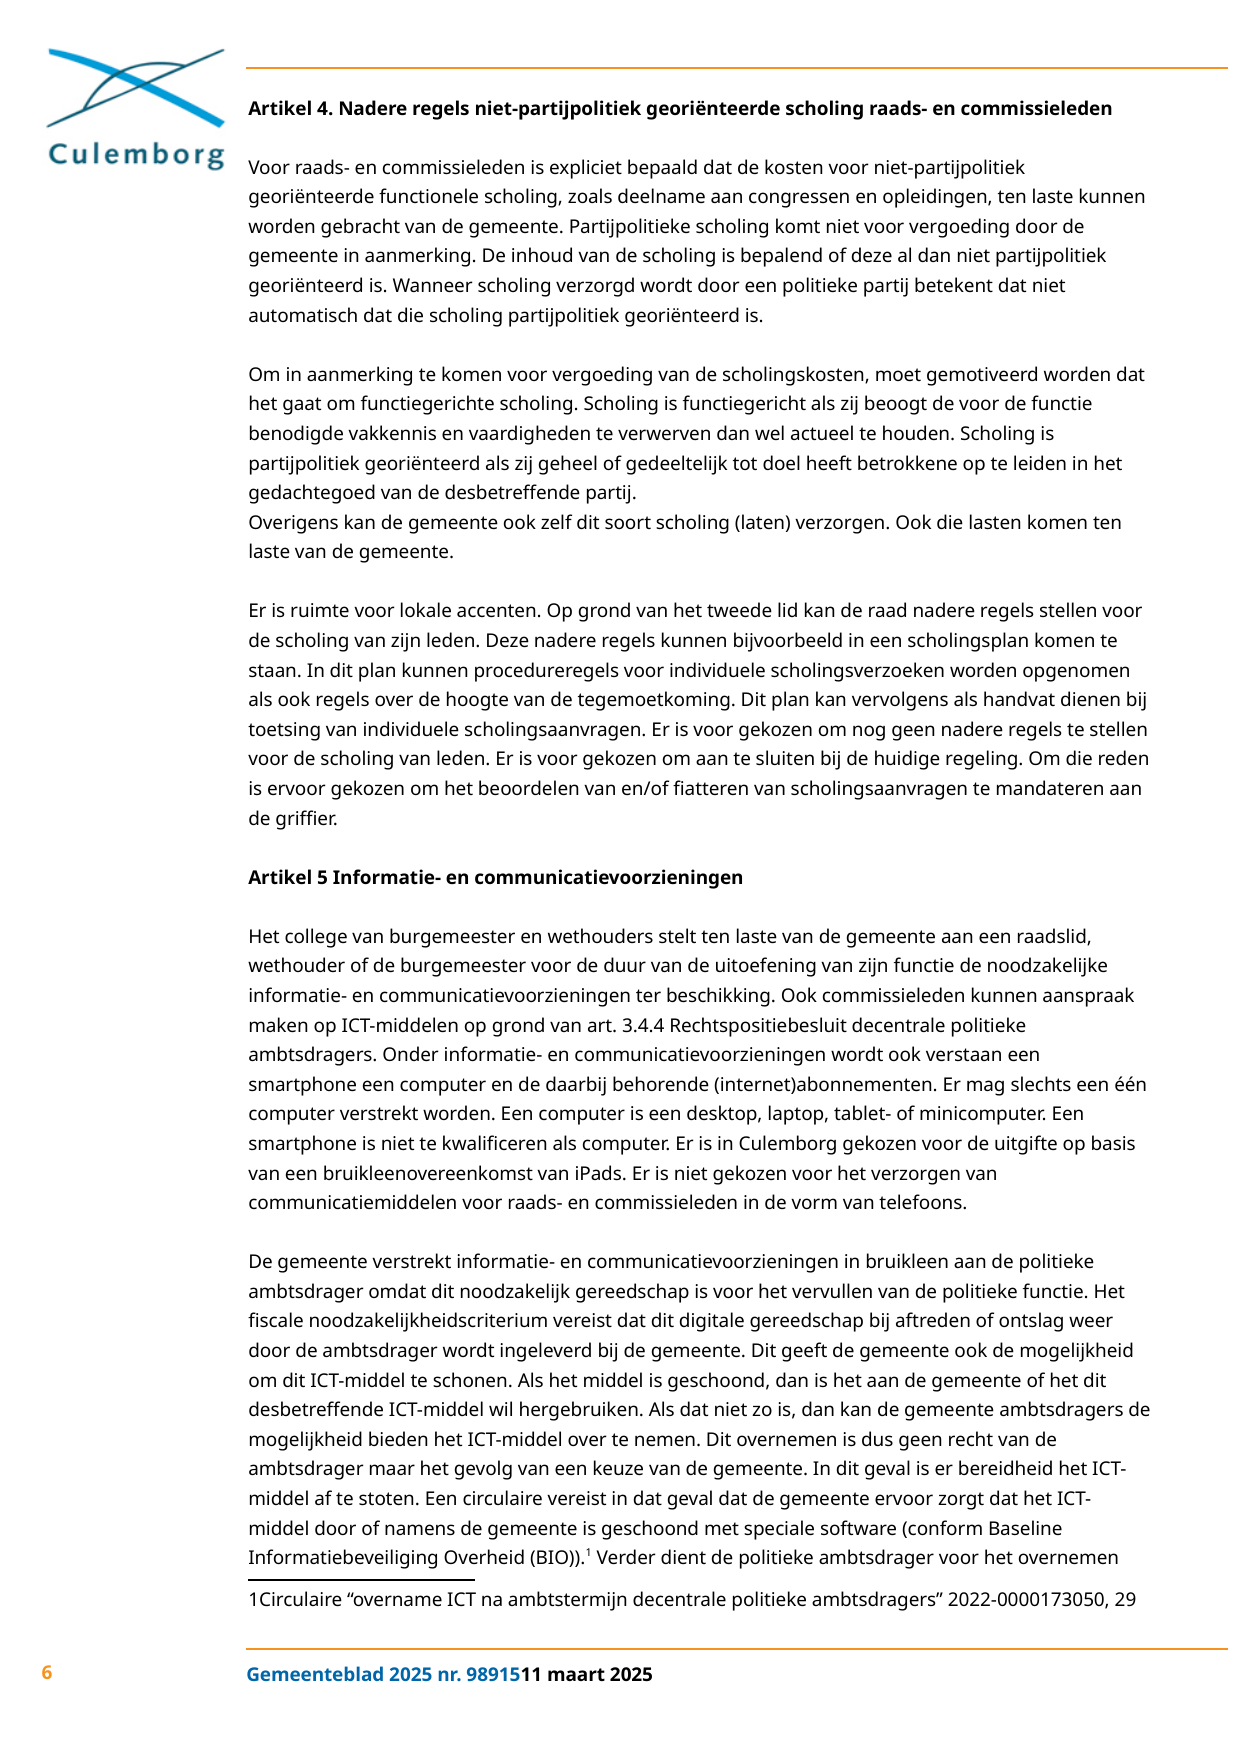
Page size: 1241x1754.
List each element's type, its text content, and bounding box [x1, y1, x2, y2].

text Overigens kan de gemeente ook zelf dit soort scholing (laten) verzorgen. Ook die lasten komen ten laste van de gemeente. [248, 509, 1152, 564]
picture [41, 47, 231, 172]
text De gemeente verstrekt informatie- en communicatievoorzieningen in bruikleen aan de politieke ambtsdrager omdat dit noodzakelijk gereedschap is voor het vervullen van de politieke functie. Het fiscale noodzakelijkheidscriterium vereist dat dit digitale gereedschap bij aftreden of ontslag weer door de ambtsdrager wordt ingeleverd bij de gemeente. Dit geeft de gemeente ook de mogelijkheid om dit ICT-middel te schonen. Als het middel is geschoond, dan is het aan de gemeente of het dit desbetreffende ICT-middel wil hergebruiken. Als dat niet zo is, dan kan de gemeente ambtsdragers de mogelijkheid bieden het ICT-middel over te nemen. Dit overnemen is dus geen recht van de ambtsdrager maar het gevolg van een keuze van de gemeente. In dit geval is er bereidheid het ICT-middel af te stoten. Een circulaire vereist in dat geval dat de gemeente ervoor zorgt dat het ICT-middel door of namens de gemeente is geschoond met speciale software (conform Baseline Informatiebeveiliging Overheid (BIO)). Verder dient de politieke ambtsdrager voor het overnemen [248, 1248, 1152, 1570]
text Artikel 5 Informatie- en communicatievoorzieningen [248, 864, 1152, 890]
text Circulaire “overname ICT na ambtstermijn decentrale politieke ambtsdragers” 2022-0000173050, 29 [248, 1586, 1152, 1612]
text Het college van burgemeester en wethouders stelt ten laste van de gemeente aan een raadslid, wethouder of de burgemeester voor de duur van de uitoefening van zijn functie de noodzakelijke informatie- en communicatievoorzieningen ter beschikking. Ook commissieleden kunnen aanspraak maken op ICT-middelen op grond van art. 3.4.4 Rechtspositiebesluit decentrale politieke ambtsdragers. Onder informatie- en communicatievoorzieningen wordt ook verstaan een smartphone een computer en de daarbij behorende (internet)abonnementen. Er mag slechts een één computer verstrekt worden. Een computer is een desktop, laptop, tablet- of minicomputer. Een smartphone is niet te kwalificeren als computer. Er is in Culemborg gekozen voor de uitgifte op basis van een bruikleenovereenkomst van iPads. Er is niet gekozen voor het verzorgen van communicatiemiddelen voor raads- en commissieleden in de vorm van telefoons. [248, 923, 1152, 1215]
text Voor raads- en commissieleden is expliciet bepaald dat de kosten voor niet-partijpolitiek georiënteerde functionele scholing, zoals deelname aan congressen en opleidingen, ten laste kunnen worden gebracht van de gemeente. Partijpolitieke scholing komt niet voor vergoeding door de gemeente in aanmerking. De inhoud van de scholing is bepalend of deze al dan niet partijpolitiek georiënteerd is. Wanneer scholing verzorgd wordt door een politieke partij betekent dat niet automatisch dat die scholing partijpolitiek georiënteerd is. [248, 154, 1152, 328]
text Artikel 4. Nadere regels niet-partijpolitiek georiënteerde scholing raads- en commissieleden [248, 95, 1152, 121]
text Om in aanmerking te komen voor vergoeding van de scholingskosten, moet gemotiveerd worden dat het gaat om functiegerichte scholing. Scholing is functiegericht als zij beoogt de voor de functie benodigde vakkennis en vaardigheden te verwerven dan wel actueel te houden. Scholing is partijpolitiek georiënteerd als zij geheel of gedeeltelijk tot doel heeft betrokkene op te leiden in het gedachtegoed van de desbetreffende partij. [248, 361, 1152, 505]
text Er is ruimte voor lokale accenten. Op grond van het tweede lid kan de raad nadere regels stellen voor de scholing van zijn leden. Deze nadere regels kunnen bijvoorbeeld in een scholingsplan komen te staan. In dit plan kunnen procedureregels voor individuele scholingsverzoeken worden opgenomen als ook regels over de hoogte van de tegemoetkoming. Dit plan kan vervolgens als handvat dienen bij toetsing van individuele scholingsaanvragen. Er is voor gekozen om nog geen nadere regels te stellen voor de scholing van leden. Er is voor gekozen om aan te sluiten bij de huidige regeling. Om die reden is ervoor gekozen om het beoordelen van en/of fiatteren van scholingsaanvragen te mandateren aan de griffier. [248, 598, 1152, 831]
